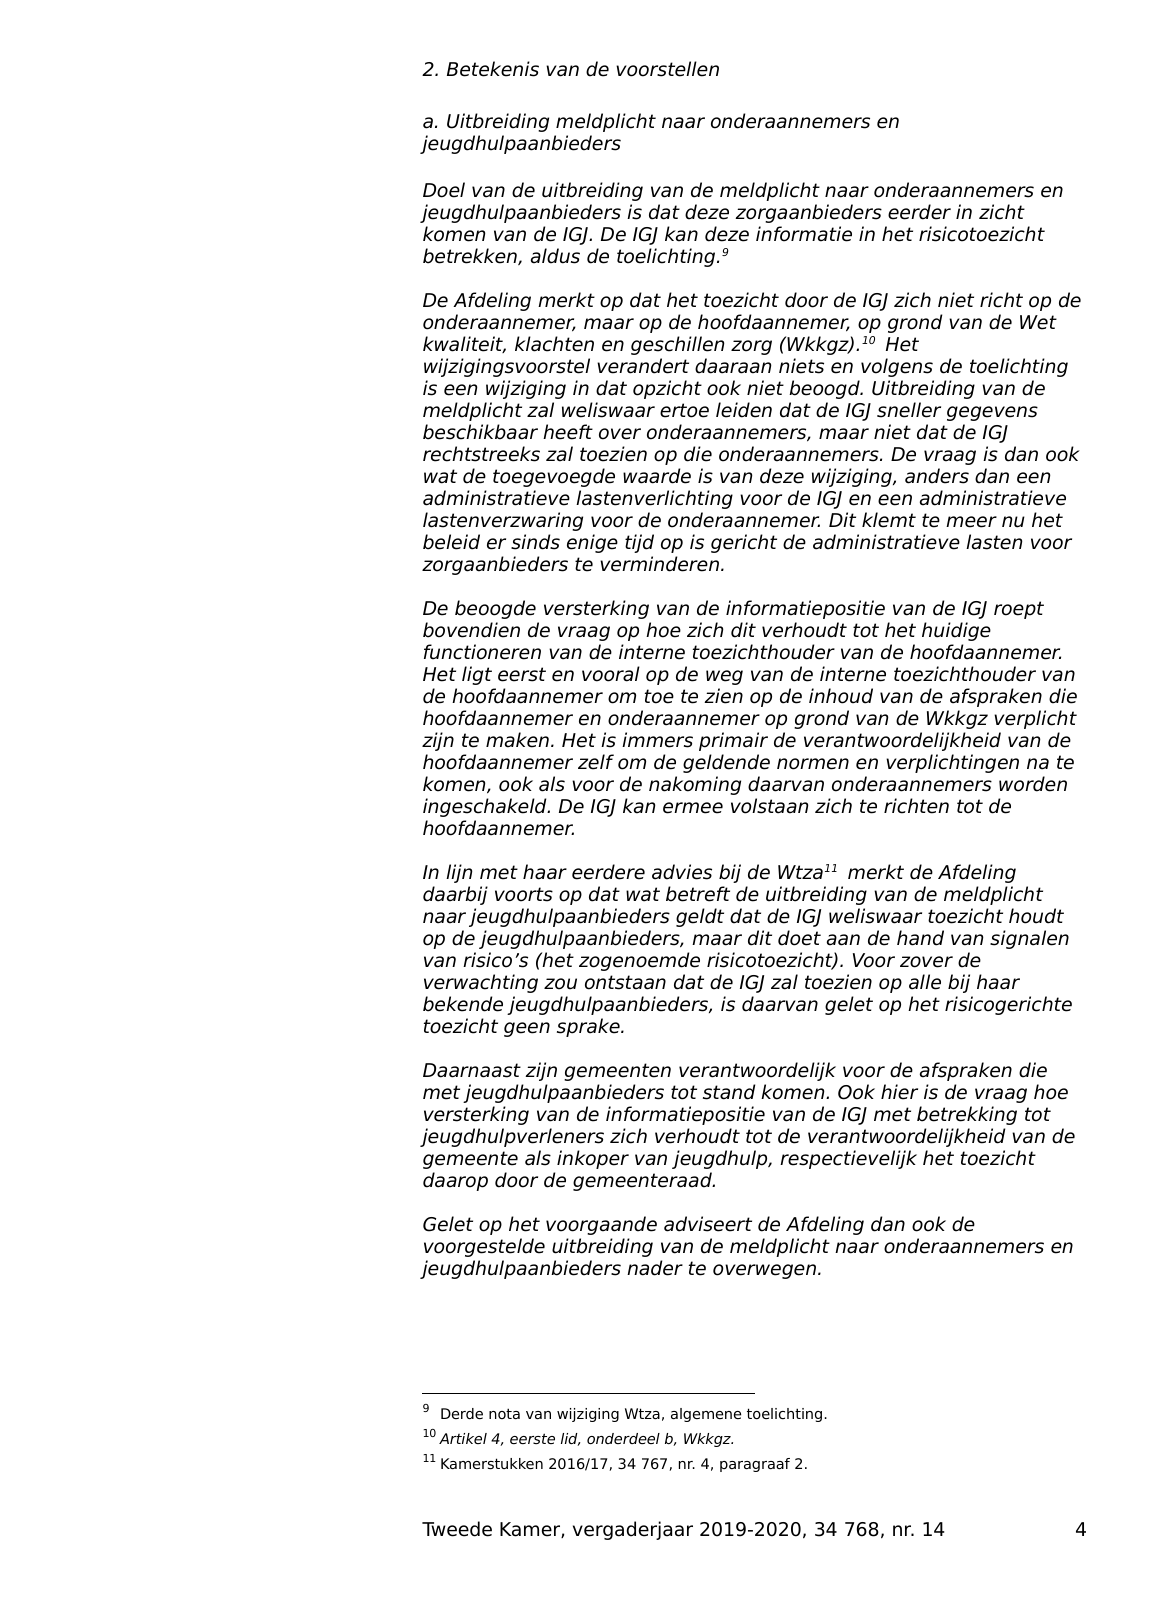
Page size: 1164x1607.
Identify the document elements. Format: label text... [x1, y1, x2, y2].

text De Afdeling merkt op dat het toezicht door de IGJ zich niet richt op de onderaannemer, maar op de hoofdaannemer, op grond van de Wet kwaliteit, klachten en geschillen zorg (Wkkgz). Het wijzigingsvoorstel verandert daaraan niets en volgens de toelichting is een wijziging in dat opzicht ook niet beoogd. Uitbreiding van de meldplicht zal weliswaar ertoe leiden dat de IGJ sneller gegevens beschikbaar heeft over onderaannemers, maar niet dat de IGJ rechtstreeks zal toezien op die onderaannemers. De vraag is dan ook wat de toegevoegde waarde is van deze wijziging, anders dan een administratieve lastenverlichting voor de IGJ en een administratieve lastenverzwaring voor de onderaannemer. Dit klemt te meer nu het beleid er sinds enige tijd op is gericht de administratieve lasten voor zorgaanbieders te verminderen. [422, 290, 1087, 576]
text Doel van de uitbreiding van de meldplicht naar onderaannemers en jeugdhulpaanbieders is dat deze zorgaanbieders eerder in zicht komen van de IGJ. De IGJ kan deze informatie in het risicotoezicht betrekken, aldus de toelichting. [422, 180, 1087, 268]
text Derde nota van wijziging Wtza, algemene toelichting. [422, 1402, 1087, 1424]
text Gelet op het voorgaande adviseert de Afdeling dan ook de voorgestelde uitbreiding van de meldplicht naar onderaannemers en jeugdhulpaanbieders nader te overwegen. [422, 1214, 1087, 1280]
text In lijn met haar eerdere advies bij de Wtza merkt de Afdeling daarbij voorts op dat wat betreft de uitbreiding van de meldplicht naar jeugdhulpaanbieders geldt dat de IGJ weliswaar toezicht houdt op de jeugdhulpaanbieders, maar dit doet aan de hand van signalen van risico’s (het zogenoemde risicotoezicht). Voor zover de verwachting zou ontstaan dat de IGJ zal toezien op alle bij haar bekende jeugdhulpaanbieders, is daarvan gelet op het risicogerichte toezicht geen sprake. [422, 862, 1087, 1038]
text Artikel 4, eerste lid, onderdeel b, Wkkgz. [422, 1427, 1087, 1449]
subtitle a. Uitbreiding meldplicht naar onderaannemers en jeugdhulpaanbieders [422, 111, 1087, 155]
text Kamerstukken 2016/17, 34 767, nr. 4, paragraaf 2. [422, 1452, 1087, 1474]
subtitle 2. Betekenis van de voorstellen [422, 59, 1087, 81]
text De beoogde versterking van de informatiepositie van de IGJ roept bovendien de vraag op hoe zich dit verhoudt tot het huidige functioneren van de interne toezichthouder van de hoofdaannemer. Het ligt eerst en vooral op de weg van de interne toezichthouder van de hoofdaannemer om toe te zien op de inhoud van de afspraken die hoofdaannemer en onderaannemer op grond van de Wkkgz verplicht zijn te maken. Het is immers primair de verantwoordelijkheid van de hoofdaannemer zelf om de geldende normen en verplichtingen na te komen, ook als voor de nakoming daarvan onderaannemers worden ingeschakeld. De IGJ kan ermee volstaan zich te richten tot de hoofdaannemer. [422, 598, 1087, 840]
text Daarnaast zijn gemeenten verantwoordelijk voor de afspraken die met jeugdhulpaanbieders tot stand komen. Ook hier is de vraag hoe versterking van de informatiepositie van de IGJ met betrekking tot jeugdhulpverleners zich verhoudt tot de verantwoordelijkheid van de gemeente als inkoper van jeugdhulp, respectievelijk het toezicht daarop door de gemeenteraad. [422, 1060, 1087, 1192]
